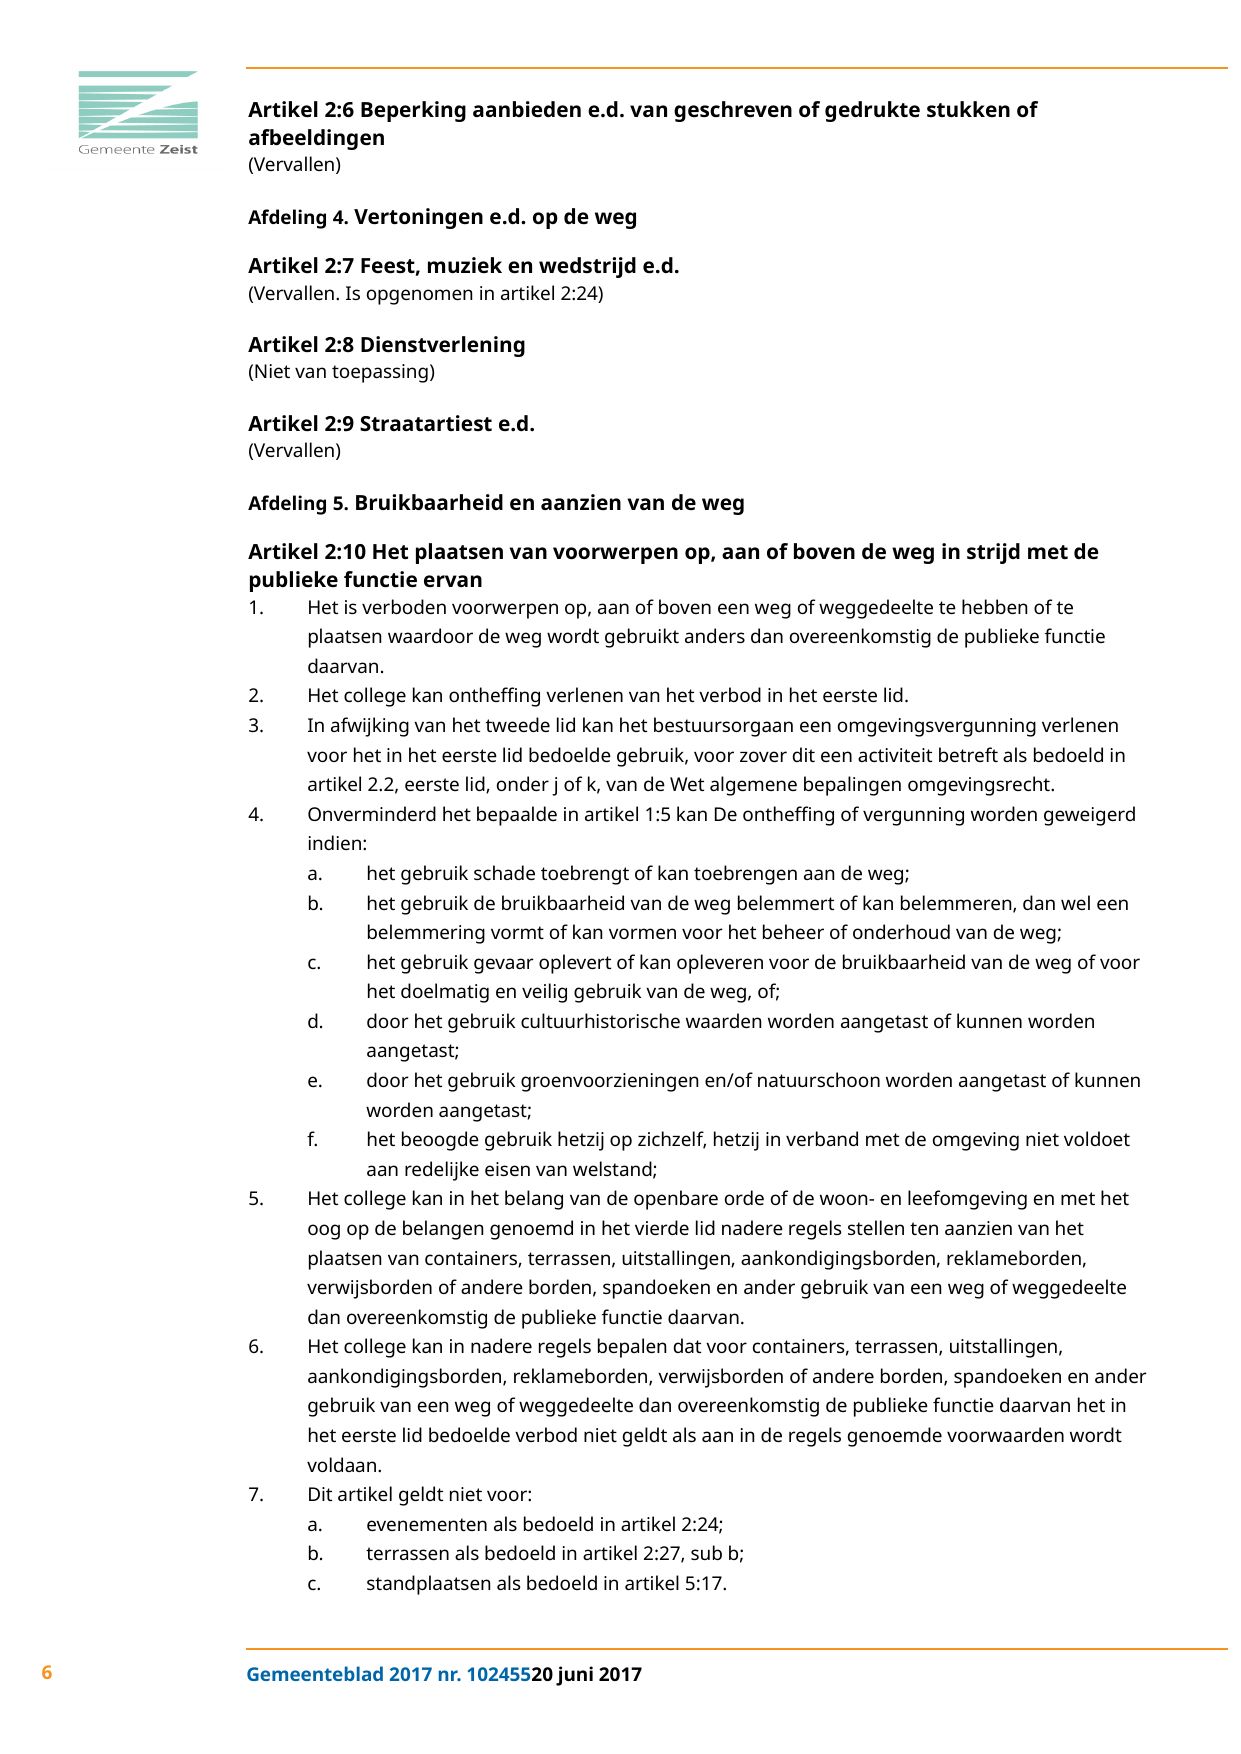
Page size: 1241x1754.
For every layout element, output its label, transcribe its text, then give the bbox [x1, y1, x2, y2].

list In afwijking van het tweede lid kan het bestuursorgaan een omgevingsvergunning verlenen voor het in het eerste lid bedoelde gebruik, voor zover dit een activiteit betreft als bedoeld in artikel 2.2, eerste lid, onder j of k, van de Wet algemene bepalingen omgevingsrecht. [248, 712, 1152, 797]
list Het college kan ontheffing verlenen van het verbod in het eerste lid. [248, 683, 1152, 708]
list terrassen als bedoeld in artikel 2:27, sub b; [307, 1541, 1152, 1566]
list evenementen als bedoeld in artikel 2:24; [307, 1511, 1152, 1537]
text Artikel 2:8 Dienstverlening [248, 330, 1152, 358]
text Artikel 2:10 Het plaatsen van voorwerpen op, aan of boven de weg in strijd met de publieke functie ervan [248, 537, 1152, 594]
text (Vervallen. Is opgenomen in artikel 2:24) [248, 280, 1152, 305]
text Afdeling 5. Bruikbaarheid en aanzien van de weg [248, 488, 1152, 516]
list Het is verboden voorwerpen op, aan of boven een weg of weggedeelte te hebben of te plaatsen waardoor de weg wordt gebruikt anders dan overeenkomstig de publieke functie daarvan. [248, 594, 1152, 679]
picture [41, 47, 231, 172]
list Het college kan in nadere regels bepalen dat voor containers, terrassen, uitstallingen, aankondigingsborden, reklameborden, verwijsborden of andere borden, spandoeken en ander gebruik van een weg of weggedeelte dan overeenkomstig de publieke functie daarvan het in het eerste lid bedoelde verbod niet geldt als aan in de regels genoemde voorwaarden wordt voldaan. [248, 1333, 1152, 1477]
list door het gebruik cultuurhistorische waarden worden aangetast of kunnen worden aangetast; [307, 1008, 1152, 1063]
list Het college kan in het belang van de openbare orde of de woon- en leefomgeving en met het oog op de belangen genoemd in het vierde lid nadere regels stellen ten aanzien van het plaatsen van containers, terrassen, uitstallingen, aankondigingsborden, reklameborden, verwijsborden of andere borden, spandoeken en ander gebruik van een weg of weggedeelte dan overeenkomstig de publieke functie daarvan. [248, 1186, 1152, 1329]
list Dit artikel geldt niet voor: [248, 1481, 1152, 1507]
list standplaatsen als bedoeld in artikel 5:17. [307, 1570, 1152, 1596]
text (Niet van toepassing) [248, 358, 1152, 384]
list het gebruik de bruikbaarheid van de weg belemmert of kan belemmeren, dan wel een belemmering vormt of kan vormen voor het beheer of onderhoud van de weg; [307, 890, 1152, 945]
list het gebruik gevaar oplevert of kan opleveren voor de bruikbaarheid van de weg of voor het doelmatig en veilig gebruik van de weg, of; [307, 949, 1152, 1004]
list het beoogde gebruik hetzij op zichzelf, hetzij in verband met de omgeving niet voldoet aan redelijke eisen van welstand; [307, 1126, 1152, 1182]
text Artikel 2:6 Beperking aanbieden e.d. van geschreven of gedrukte stukken of afbeeldingen [248, 95, 1152, 152]
text (Vervallen) [248, 437, 1152, 463]
list het gebruik schade toebrengt of kan toebrengen aan de weg; [307, 860, 1152, 886]
text Afdeling 4. Vertoningen e.d. op de weg [248, 202, 1152, 230]
text (Vervallen) [248, 152, 1152, 177]
text Artikel 2:9 Straatartiest e.d. [248, 409, 1152, 437]
text Artikel 2:7 Feest, muziek en wedstrijd e.d. [248, 251, 1152, 280]
list Onverminderd het bepaalde in artikel 1:5 kan De ontheffing of vergunning worden geweigerd indien: [248, 801, 1152, 856]
list door het gebruik groenvoorzieningen en/of natuurschoon worden aangetast of kunnen worden aangetast; [307, 1067, 1152, 1122]
